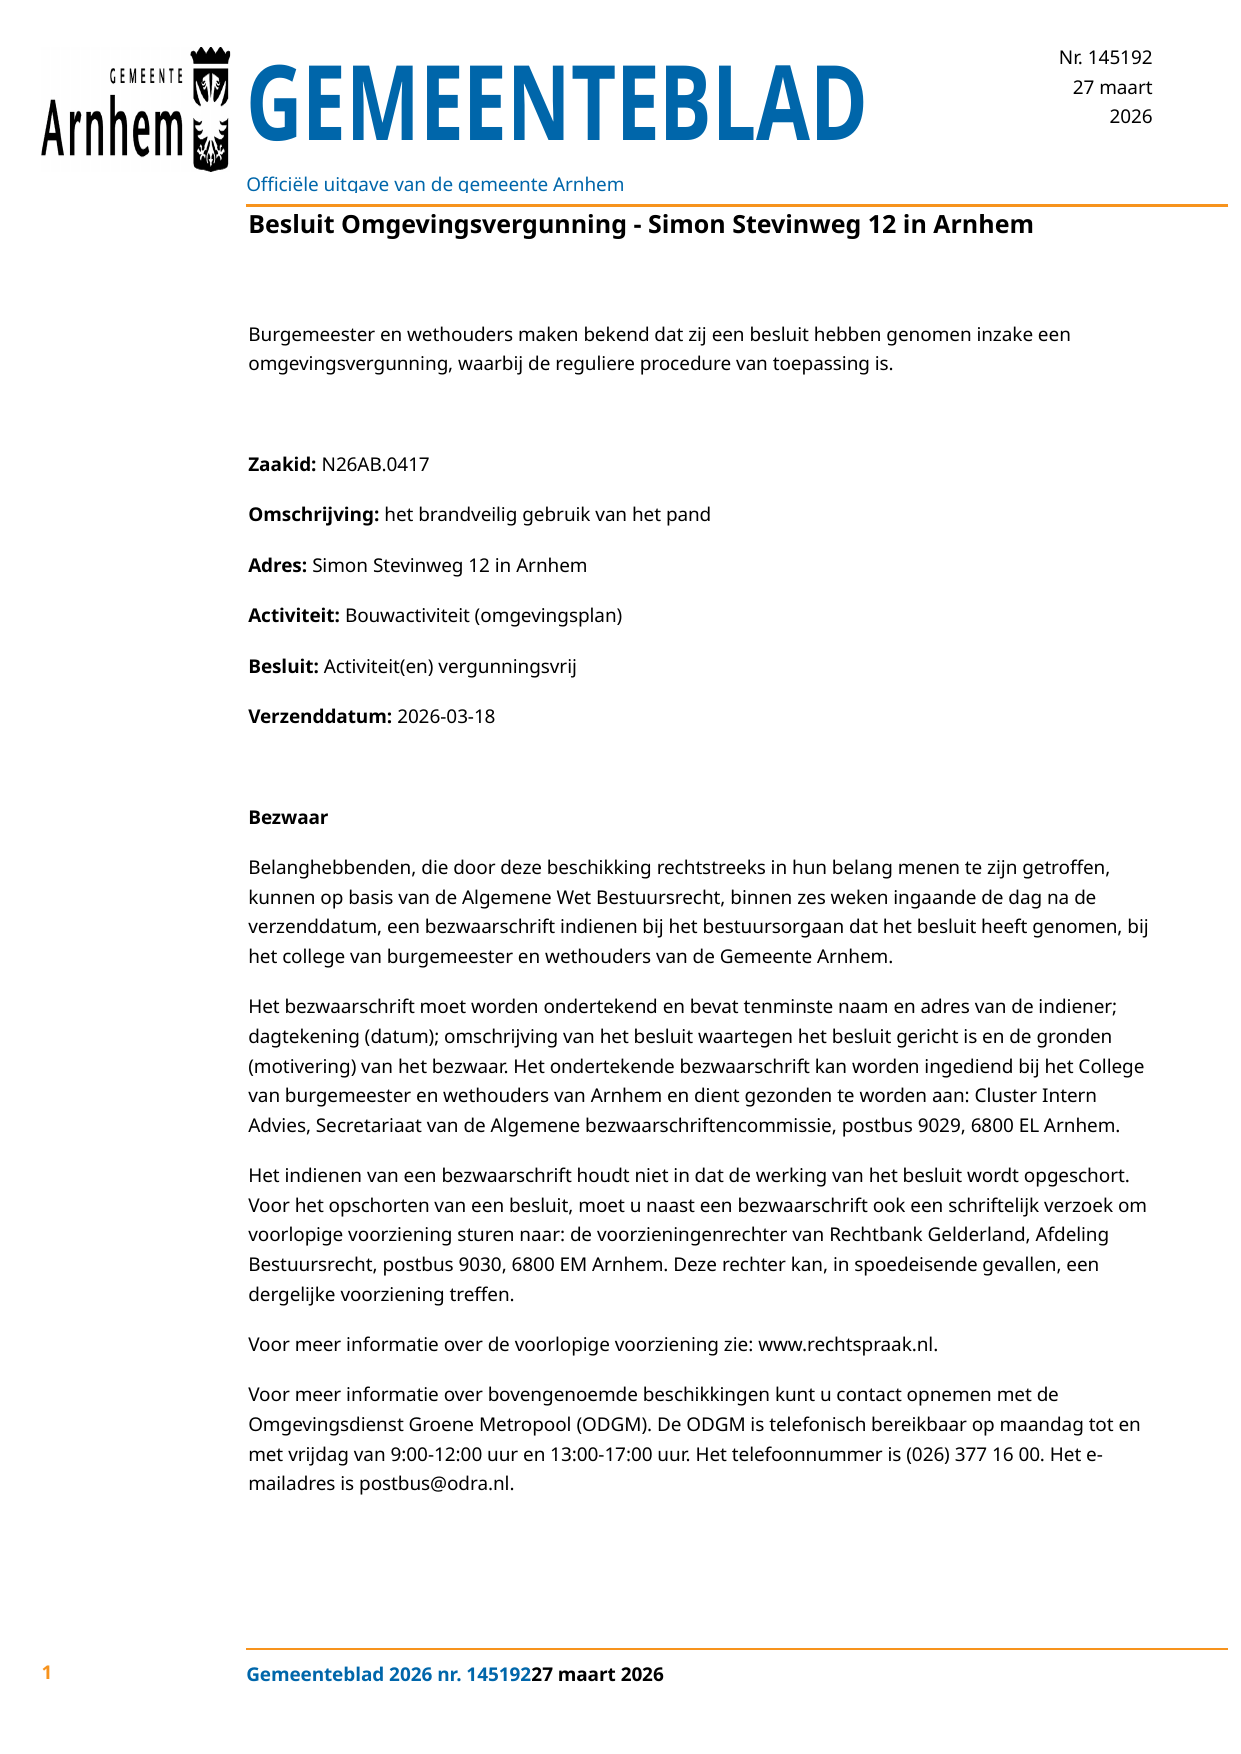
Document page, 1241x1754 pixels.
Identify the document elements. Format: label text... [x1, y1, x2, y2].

text Burgemeester en wethouders maken bekend dat zij een besluit hebben genomen inzake een omgevingsvergunning, waarbij de reguliere procedure van toepassing is. [248, 321, 1152, 376]
text Zaakid: N26AB.0417 [248, 451, 1152, 477]
text Adres: Simon Stevinweg 12 in Arnhem [248, 552, 1152, 578]
text Het bezwaarschrift moet worden ondertekend en bevat tenminste naam en adres van de indiener; dagtekening (datum); omschrijving van het besluit waartegen het besluit gericht is en de gronden (motivering) van het bezwaar. Het ondertekende bezwaarschrift kan worden ingediend bij het College van burgemeester en wethouders van Arnhem en dient gezonden te worden aan: Cluster Intern Advies, Secretariaat van de Algemene bezwaarschriftencommissie, postbus 9029, 6800 EL Arnhem. [248, 994, 1152, 1138]
text Voor meer informatie over de voorlopige voorziening zie: www.rechtspraak.nl. [248, 1331, 1152, 1357]
text Belanghebbenden, die door deze beschikking rechtstreeks in hun belang menen te zijn getroffen, kunnen op basis van de Algemene Wet Bestuursrecht, binnen zes weken ingaande de dag na de verzenddatum, een bezwaarschrift indienen bij het bestuursorgaan dat het besluit heeft genomen, bij het college van burgemeester en wethouders van de Gemeente Arnhem. [248, 854, 1152, 969]
text Voor meer informatie over bovengenoemde beschikkingen kunt u contact opnemen met de Omgevingsdienst Groene Metropool (ODGM). De ODGM is telefonisch bereikbaar op maandag tot en met vrijdag van 9:00-12:00 uur en 13:00-17:00 uur. Het telefoonnummer is (026) 377 16 00. Het e-mailadres is postbus@odra.nl. [248, 1382, 1152, 1496]
text Activiteit: Bouwactiviteit (omgevingsplan) [248, 602, 1152, 628]
text Het indienen van een bezwaarschrift houdt niet in dat de werking van het besluit wordt opgeschort. Voor het opschorten van een besluit, moet u naast een bezwaarschrift ook een schriftelijk verzoek om voorlopige voorziening sturen naar: de voorzieningenrechter van Rechtbank Gelderland, Afdeling Bestuursrecht, postbus 9030, 6800 EM Arnhem. Deze rechter kan, in spoedeisende gevallen, een dergelijke voorziening treffen. [248, 1162, 1152, 1306]
text Omschrijving: het brandveilig gebruik van het pand [248, 502, 1152, 527]
text Verzenddatum: 2026-03-18 [248, 703, 1152, 729]
picture [41, 47, 231, 172]
text Besluit Omgevingsvergunning - Simon Stevinweg 12 in Arnhem [248, 207, 1152, 241]
text Bezwaar [248, 804, 1152, 830]
text Besluit: Activiteit(en) vergunningsvrij [248, 653, 1152, 678]
